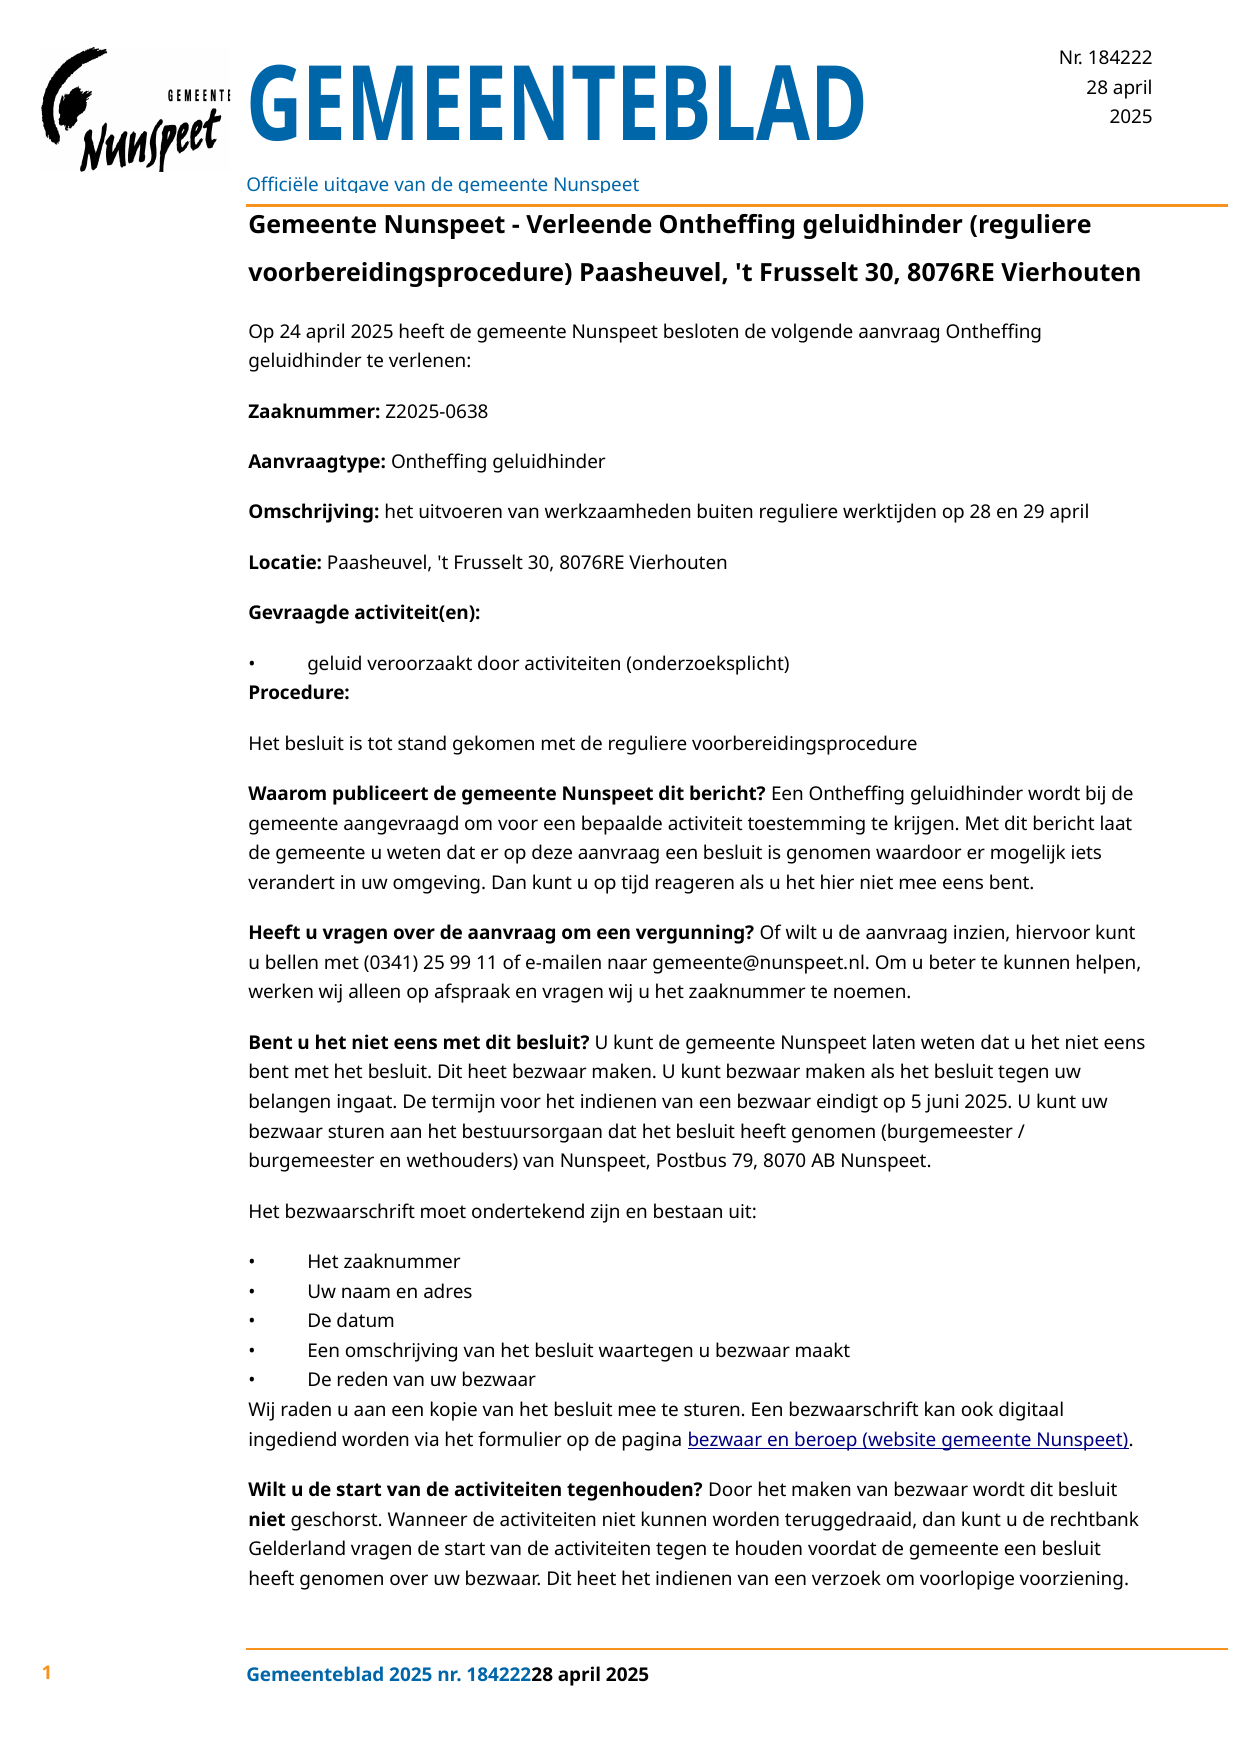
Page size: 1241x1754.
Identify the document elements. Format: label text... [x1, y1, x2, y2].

text Locatie: Paasheuvel, 't Frusselt 30, 8076RE Vierhouten [248, 549, 1152, 575]
text Procedure: [248, 679, 1152, 705]
list Uw naam en adres [248, 1278, 1152, 1304]
list geluid veroorzaakt door activiteiten (onderzoeksplicht) [248, 650, 1152, 676]
text Wij raden u aan een kopie van het besluit mee te sturen. Een bezwaarschrift kan ook digitaal ingediend worden via het formulier op de pagina bezwaar en beroep (website gemeente Nunspeet). [248, 1396, 1152, 1452]
text Bent u het niet eens met dit besluit? U kunt de gemeente Nunspeet laten weten dat u het niet eens bent met het besluit. Dit heet bezwaar maken. U kunt bezwaar maken als het besluit tegen uw belangen ingaat. De termijn voor het indienen van een bezwaar eindigt op 5 juni 2025. U kunt uw bezwaar sturen aan het bestuursorgaan dat het besluit heeft genomen (burgemeester / burgemeester en wethouders) van Nunspeet, Postbus 79, 8070 AB Nunspeet. [248, 1029, 1152, 1173]
list Het zaaknummer [248, 1248, 1152, 1274]
text Wilt u de start van de activiteiten tegenhouden? Door het maken van bezwaar wordt dit besluit niet geschorst. Wanneer de activiteiten niet kunnen worden teruggedraaid, dan kunt u de rechtbank Gelderland vragen de start van de activiteiten tegen te houden voordat de gemeente een besluit heeft genomen over uw bezwaar. Dit heet het indienen van een verzoek om voorlopige voorziening. [248, 1476, 1152, 1591]
text Op 24 april 2025 heeft de gemeente Nunspeet besloten de volgende aanvraag Ontheffing geluidhinder te verlenen: [248, 318, 1152, 373]
list De datum [248, 1307, 1152, 1333]
text Omschrijving: het uitvoeren van werkzaamheden buiten reguliere werktijden op 28 en 29 april [248, 499, 1152, 524]
list Een omschrijving van het besluit waartegen u bezwaar maakt [248, 1337, 1152, 1363]
list De reden van uw bezwaar [248, 1367, 1152, 1392]
text Waarom publiceert de gemeente Nunspeet dit bericht? Een Ontheffing geluidhinder wordt bij de gemeente aangevraagd om voor een bepaalde activiteit toestemming te krijgen. Met dit bericht laat de gemeente u weten dat er op deze aanvraag een besluit is genomen waardoor er mogelijk iets verandert in uw omgeving. Dan kunt u op tijd reageren als u het hier niet mee eens bent. [248, 780, 1152, 895]
text Aanvraagtype: Ontheffing geluidhinder [248, 448, 1152, 474]
text Gevraagde activiteit(en): [248, 599, 1152, 625]
text Het besluit is tot stand gekomen met de reguliere voorbereidingsprocedure [248, 730, 1152, 756]
picture [41, 47, 231, 172]
text Het bezwaarschrift moet ondertekend zijn en bestaan uit: [248, 1198, 1152, 1224]
text Gemeente Nunspeet - Verleende Ontheffing geluidhinder (reguliere voorbereidingsprocedure) Paasheuvel, 't Frusselt 30, 8076RE Vierhouten [248, 207, 1152, 288]
text Zaaknummer: Z2025-0638 [248, 398, 1152, 424]
text Heeft u vragen over de aanvraag om een vergunning? Of wilt u de aanvraag inzien, hiervoor kunt u bellen met (0341) 25 99 11 of e-mailen naar gemeente@nunspeet.nl. Om u beter te kunnen helpen, werken wij alleen op afspraak en vragen wij u het zaaknummer te noemen. [248, 919, 1152, 1004]
